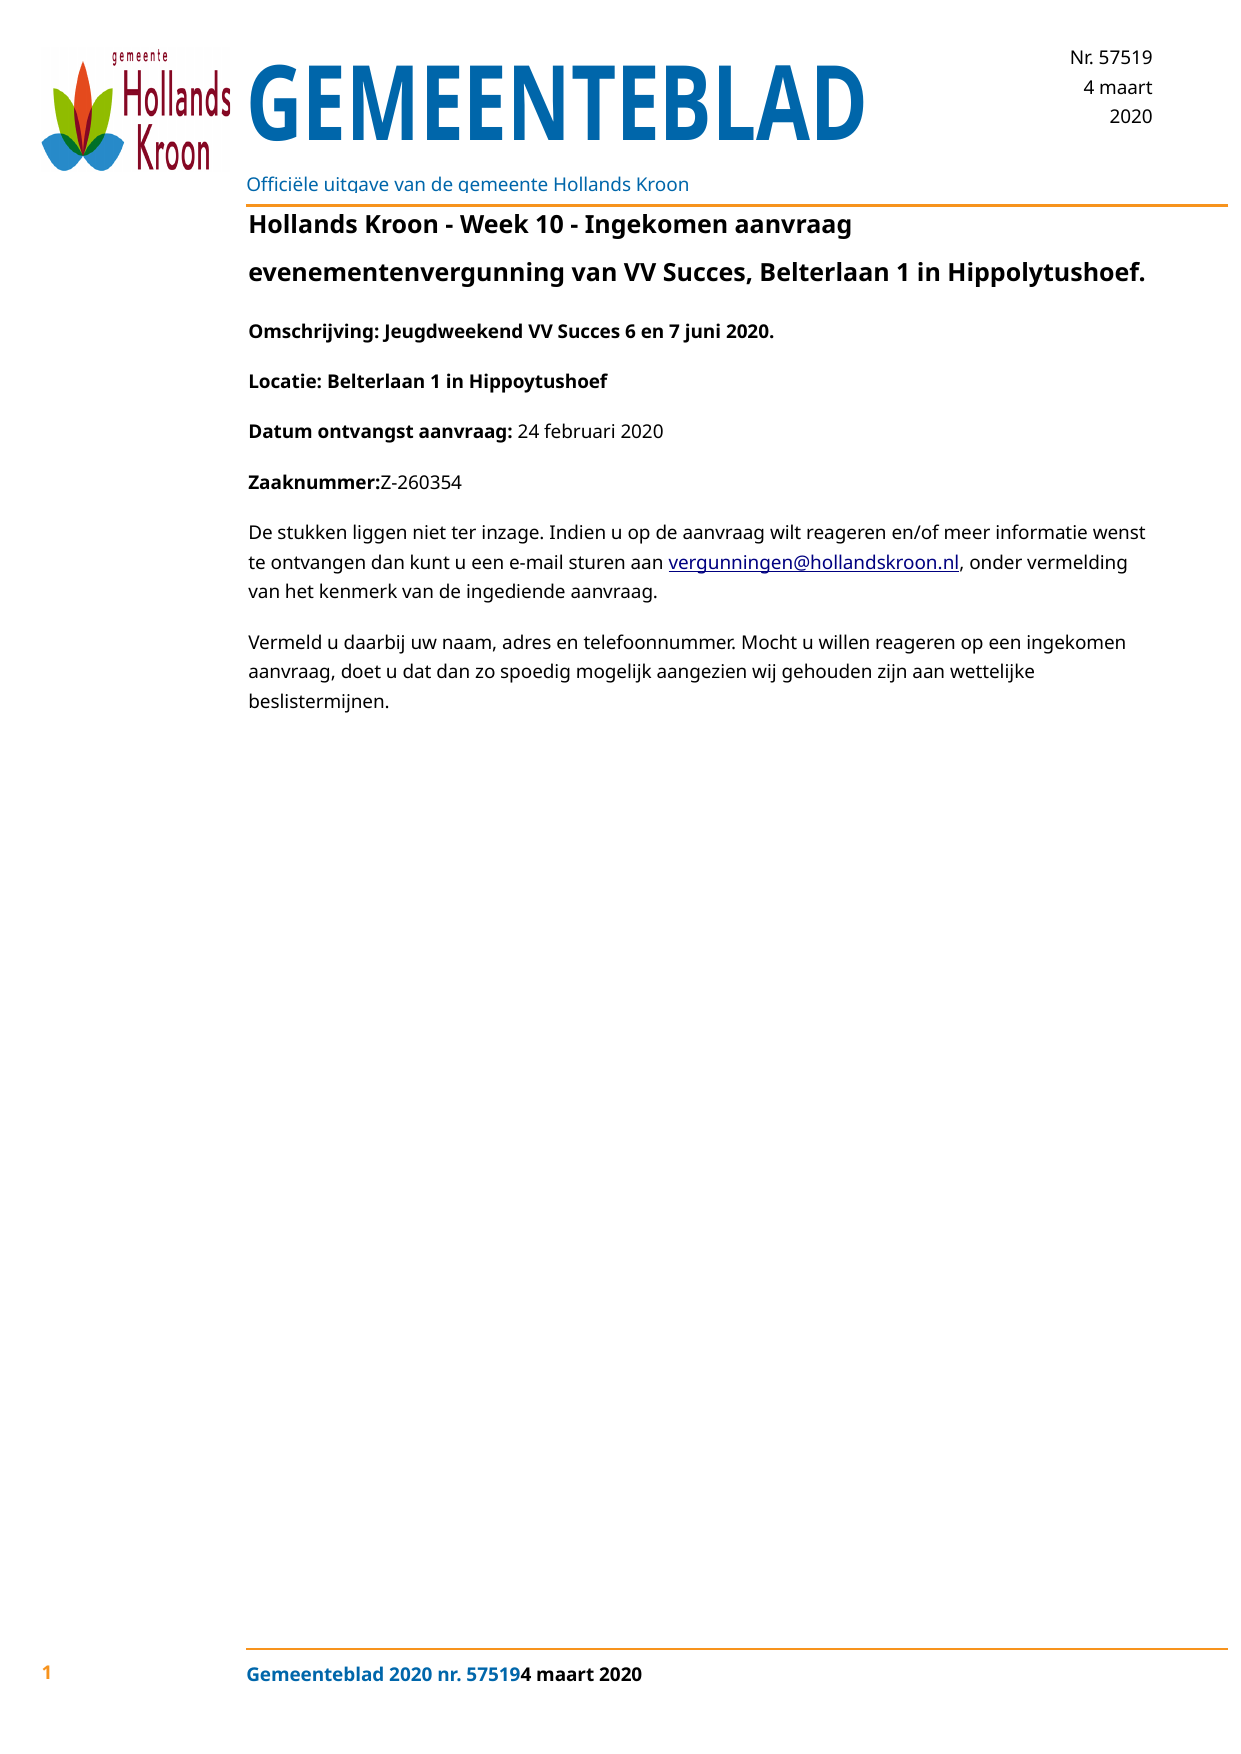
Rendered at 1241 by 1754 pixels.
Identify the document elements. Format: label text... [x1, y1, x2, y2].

picture [41, 47, 231, 172]
text Vermeld u daarbij uw naam, adres en telefoonnummer. Mocht u willen reageren op een ingekomen aanvraag, doet u dat dan zo spoedig mogelijk aangezien wij gehouden zijn aan wettelijke beslistermijnen. [248, 629, 1152, 714]
text Zaaknummer:Z-260354 [248, 469, 1152, 495]
text Hollands Kroon - Week 10 - Ingekomen aanvraag evenementenvergunning van VV Succes, Belterlaan 1 in Hippolytushoef. [248, 207, 1152, 288]
text De stukken liggen niet ter inzage. Indien u op de aanvraag wilt reageren en/of meer informatie wenst te ontvangen dan kunt u een e-mail sturen aan vergunningen@hollandskroon.nl, onder vermelding van het kenmerk van de ingediende aanvraag. [248, 519, 1152, 604]
text Datum ontvangst aanvraag: 24 februari 2020 [248, 419, 1152, 444]
text Locatie: Belterlaan 1 in Hippoytushoef [248, 368, 1152, 394]
text Omschrijving: Jeugdweekend VV Succes 6 en 7 juni 2020. [248, 318, 1152, 344]
